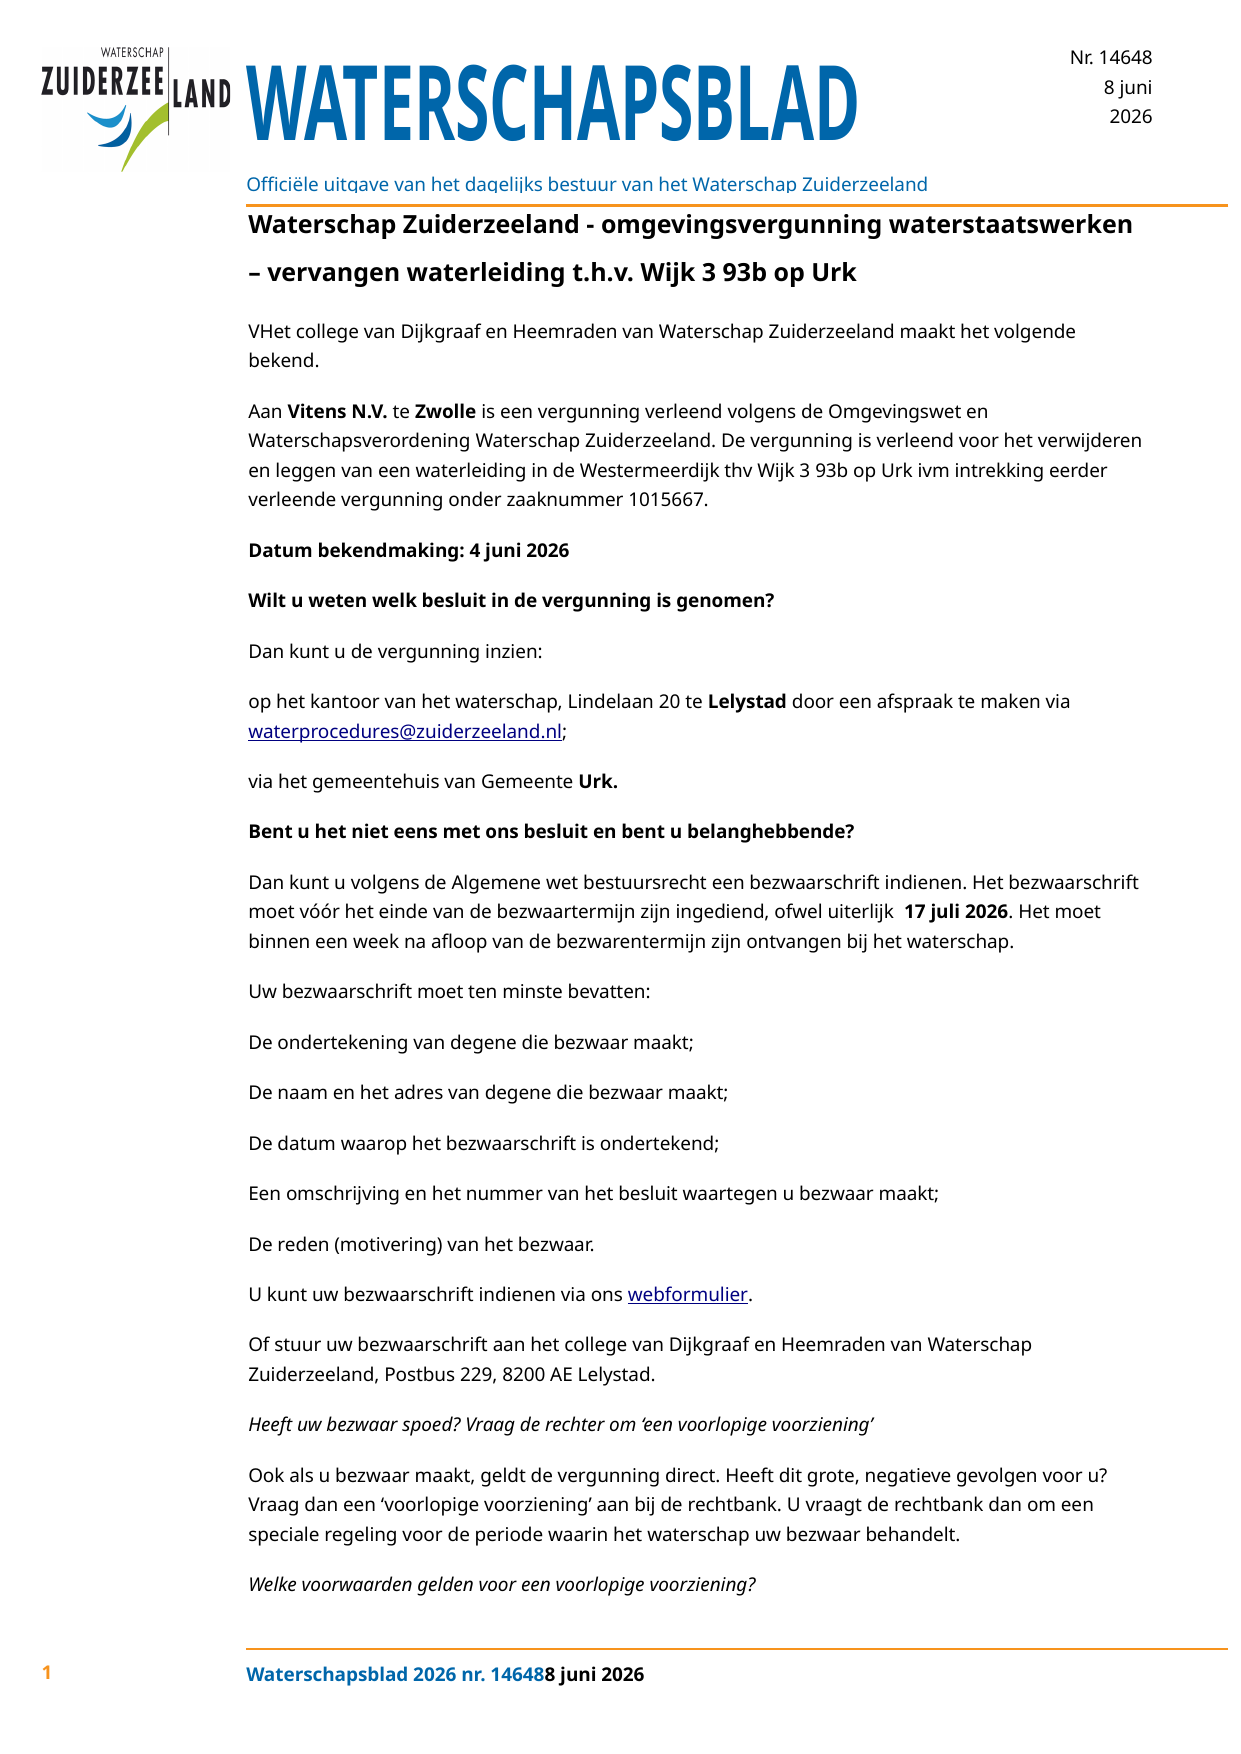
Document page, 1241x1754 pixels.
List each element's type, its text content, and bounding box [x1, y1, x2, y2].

text Wilt u weten welk besluit in de vergunning is genomen? [248, 587, 1152, 613]
text Aan Vitens N.V. te Zwolle is een vergunning verleend volgens de Omgevingswet en Waterschapsverordening Waterschap Zuiderzeeland. De vergunning is verleend voor het verwijderen en leggen van een waterleiding in de Westermeerdijk thv Wijk 3 93b op Urk ivm intrekking eerder verleende vergunning onder zaaknummer 1015667. [248, 398, 1152, 512]
text Dan kunt u de vergunning inzien: [248, 638, 1152, 664]
text De reden (motivering) van het bezwaar. [248, 1231, 1152, 1257]
text Of stuur uw bezwaarschrift aan het college van Dijkgraaf en Heemraden van Waterschap Zuiderzeeland, Postbus 229, 8200 AE Lelystad. [248, 1332, 1152, 1387]
picture [41, 47, 231, 172]
text via het gemeentehuis van Gemeente Urk. [248, 768, 1152, 794]
text Dan kunt u volgens de Algemene wet bestuursrecht een bezwaarschrift indienen. Het bezwaarschrift moet vóór het einde van de bezwaartermijn zijn ingediend, ofwel uiterlijk 17 juli 2026. Het moet binnen een week na afloop van de bezwarentermijn zijn ontvangen bij het waterschap. [248, 869, 1152, 954]
text Ook als u bezwaar maakt, geldt de vergunning direct. Heeft dit grote, negatieve gevolgen voor u? Vraag dan een ‘voorlopige voorziening’ aan bij de rechtbank. U vraagt de rechtbank dan om een speciale regeling voor de periode waarin het waterschap uw bezwaar behandelt. [248, 1462, 1152, 1547]
text U kunt uw bezwaarschrift indienen via ons webformulier. [248, 1281, 1152, 1307]
text VHet college van Dijkgraaf en Heemraden van Waterschap Zuiderzeeland maakt het volgende bekend. [248, 318, 1152, 373]
text op het kantoor van het waterschap, Lindelaan 20 te Lelystad door een afspraak te maken via waterprocedures@zuiderzeeland.nl; [248, 688, 1152, 744]
text Welke voorwaarden gelden voor een voorlopige voorziening? [248, 1572, 1152, 1597]
text Uw bezwaarschrift moet ten minste bevatten: [248, 979, 1152, 1004]
text De datum waarop het bezwaarschrift is ondertekend; [248, 1130, 1152, 1156]
text Bent u het niet eens met ons besluit en bent u belanghebbende? [248, 819, 1152, 844]
text Heeft uw bezwaar spoed? Vraag de rechter om ‘een voorlopige voorziening’ [248, 1412, 1152, 1437]
text Datum bekendmaking: 4 juni 2026 [248, 537, 1152, 563]
text Waterschap Zuiderzeeland - omgevingsvergunning waterstaatswerken – vervangen waterleiding t.h.v. Wijk 3 93b op Urk [248, 207, 1152, 288]
text Een omschrijving en het nummer van het besluit waartegen u bezwaar maakt; [248, 1180, 1152, 1206]
text De naam en het adres van degene die bezwaar maakt; [248, 1079, 1152, 1105]
text De ondertekening van degene die bezwaar maakt; [248, 1029, 1152, 1055]
